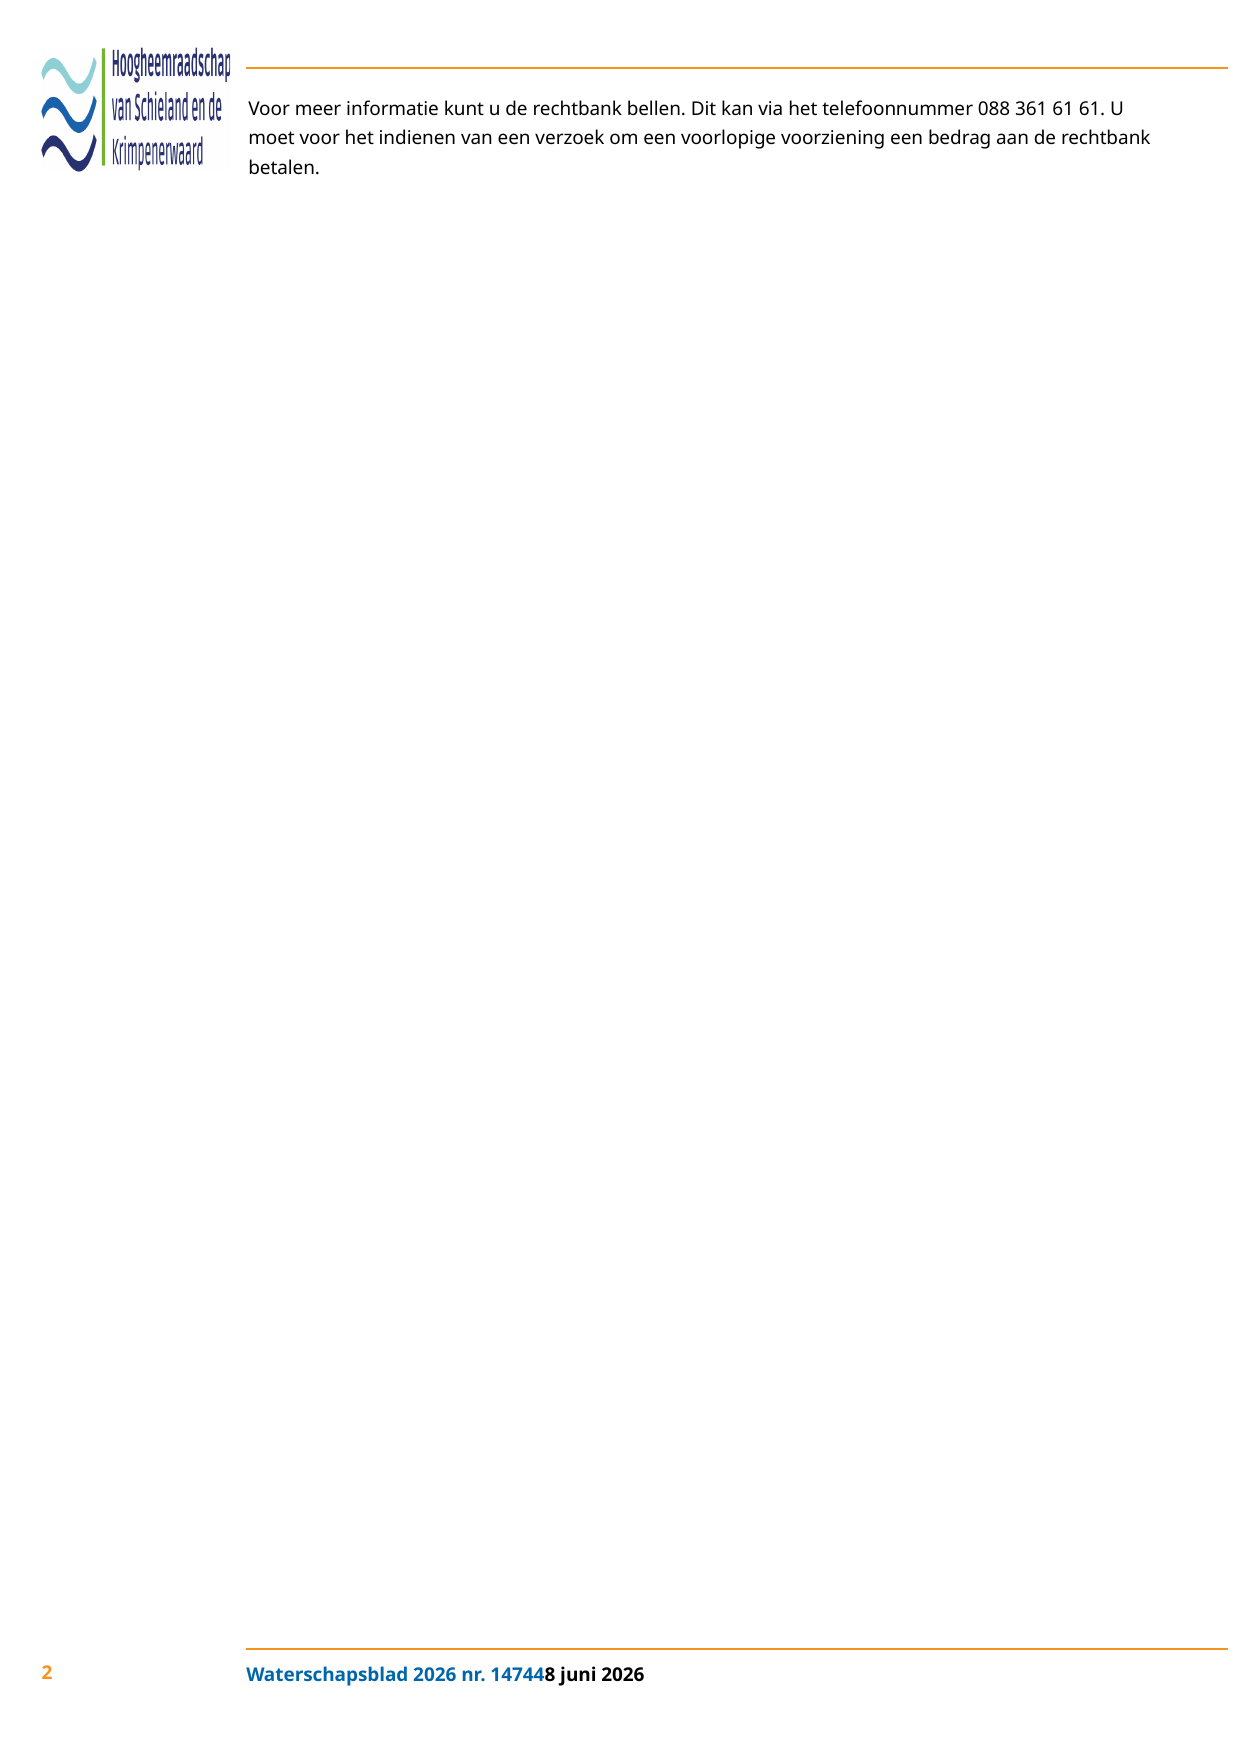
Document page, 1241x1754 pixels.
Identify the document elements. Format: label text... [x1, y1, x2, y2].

picture [41, 47, 231, 172]
text Voor meer informatie kunt u de rechtbank bellen. Dit kan via het telefoonnummer 088 361 61 61. U moet voor het indienen van een verzoek om een voorlopige voorziening een bedrag aan de rechtbank betalen. [248, 95, 1152, 180]
